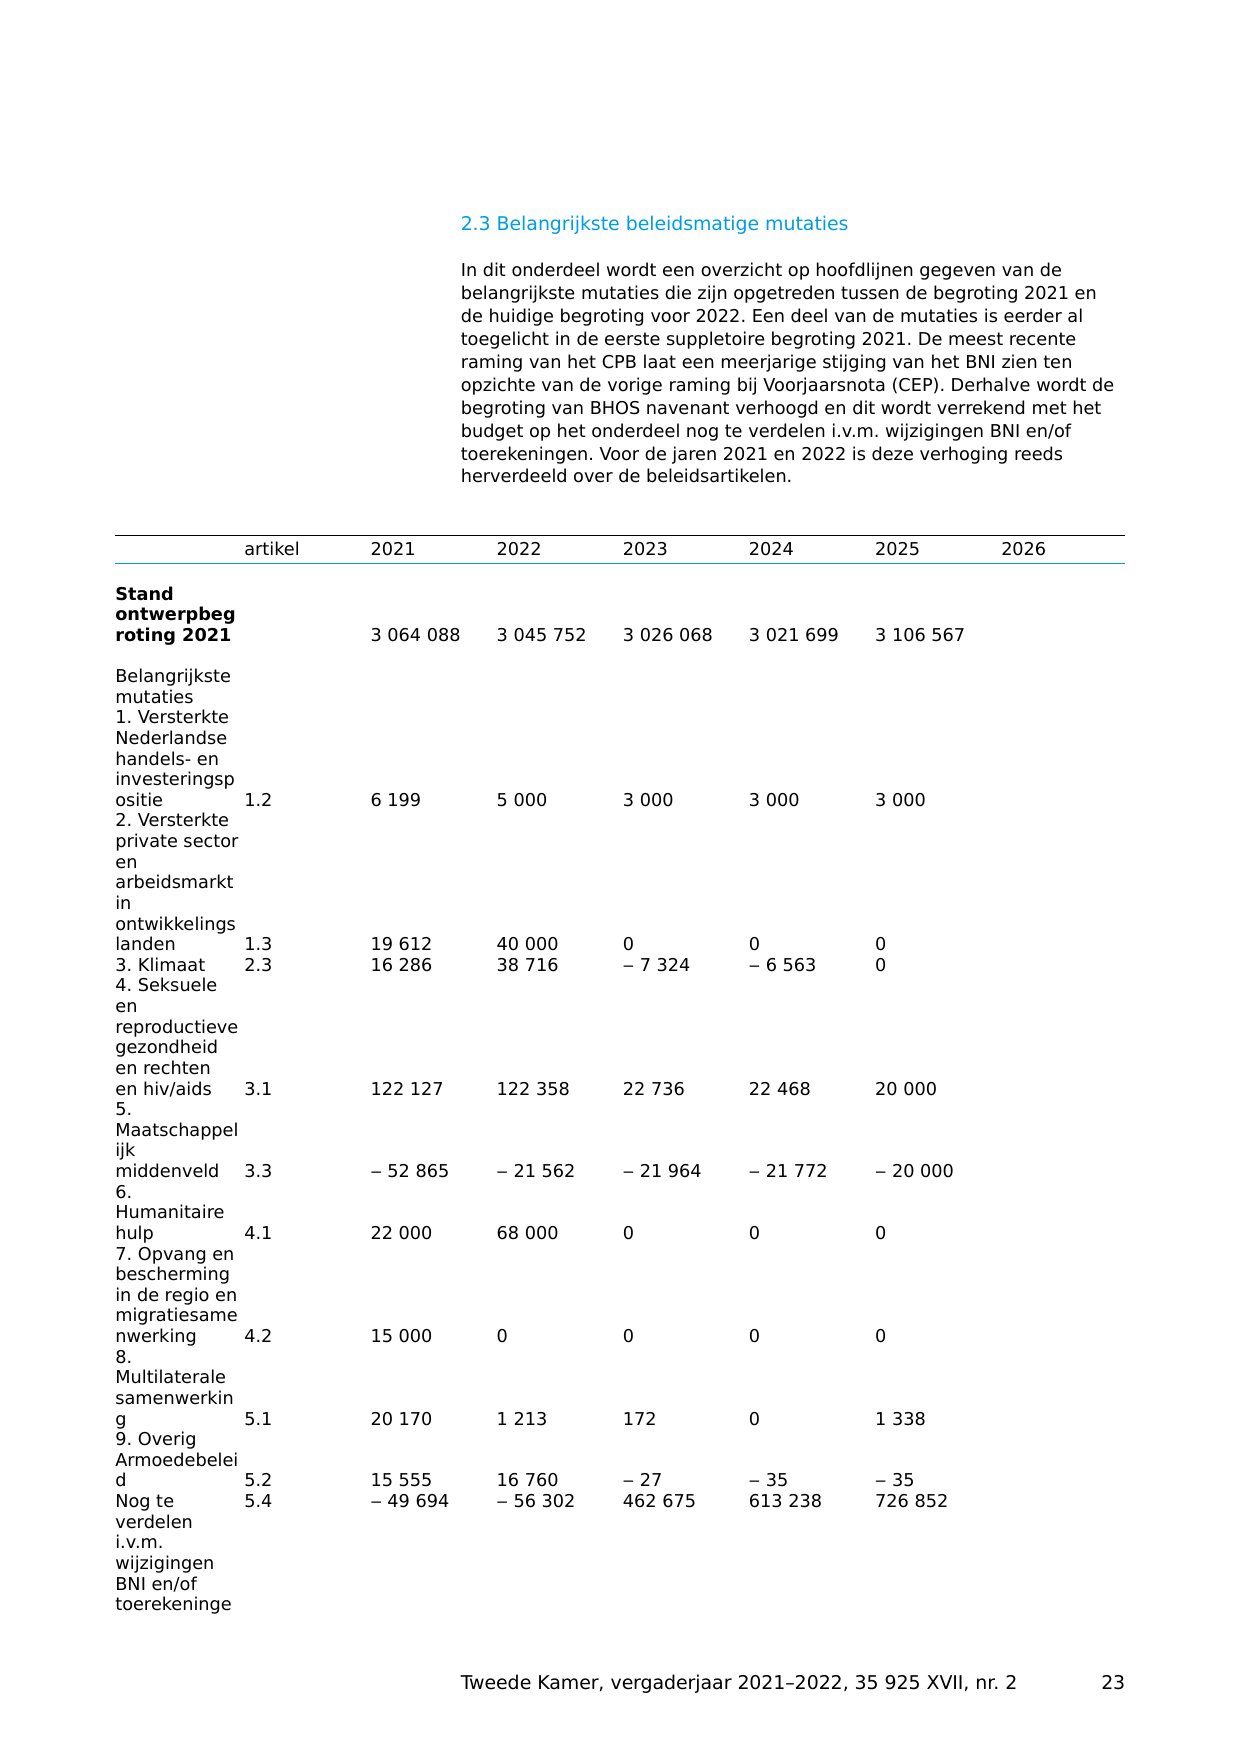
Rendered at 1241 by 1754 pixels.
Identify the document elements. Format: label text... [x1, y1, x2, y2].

table_cell artikel [241, 536, 367, 562]
table_cell 6 199 [368, 707, 493, 810]
table_cell 5. Maatschappelijk middenveld [115, 1099, 241, 1182]
table_cell ‒ 21 772 [746, 1099, 872, 1182]
table_cell Stand ontwerpbegroting 2021 [115, 584, 241, 645]
table_cell 2.3 [241, 955, 367, 975]
table_cell 1 338 [872, 1347, 998, 1429]
table_cell 0 [746, 1347, 872, 1429]
table_cell 0 [620, 1182, 746, 1243]
table_cell 3.1 [241, 975, 367, 1099]
table_cell [620, 564, 746, 583]
table_cell 0 [746, 1244, 872, 1347]
table_cell 0 [620, 1244, 746, 1347]
table_cell 8. Multilaterale samenwerking [115, 1347, 241, 1429]
table_cell 3. Klimaat [115, 955, 241, 975]
table_cell 1 213 [494, 1347, 620, 1429]
table_cell 9. Overig Armoedebeleid [115, 1429, 241, 1491]
table_cell 2023 [620, 536, 746, 562]
table_cell [998, 707, 1125, 810]
table_cell 5 000 [494, 707, 620, 810]
table_cell 1. Versterkte Nederlandse handels- en investeringspositie [115, 707, 241, 810]
table_cell 122 358 [494, 975, 620, 1099]
table_cell [368, 645, 493, 666]
table_cell [620, 666, 746, 707]
table_cell 0 [872, 1244, 998, 1347]
table_cell [998, 645, 1125, 666]
table_cell 2. Versterkte private sector en arbeidsmarkt in ontwikkelingslanden [115, 810, 241, 955]
table_cell [998, 666, 1125, 707]
table_cell [241, 645, 367, 666]
table_cell 22 736 [620, 975, 746, 1099]
table_cell 0 [494, 1244, 620, 1347]
table_cell 15 555 [368, 1429, 493, 1491]
table_cell 2025 [872, 536, 998, 562]
table_cell 6. Humanitaire hulp [115, 1182, 241, 1243]
table_cell 0 [746, 1182, 872, 1243]
table_cell [998, 1347, 1125, 1429]
table_cell 1.3 [241, 810, 367, 955]
table_cell [998, 1244, 1125, 1347]
table_cell [115, 536, 241, 562]
table_cell [998, 1491, 1125, 1615]
table_cell 22 468 [746, 975, 872, 1099]
table_cell 122 127 [368, 975, 493, 1099]
table_cell 2024 [746, 536, 872, 562]
table_cell ‒ 21 562 [494, 1099, 620, 1182]
table_cell 3 000 [746, 707, 872, 810]
table_cell [998, 1429, 1125, 1491]
table_cell [494, 666, 620, 707]
table_cell 0 [746, 810, 872, 955]
table_cell ‒ 35 [746, 1429, 872, 1491]
table_cell [998, 564, 1125, 583]
table_cell ‒ 7 324 [620, 955, 746, 975]
table_cell 40 000 [494, 810, 620, 955]
table_cell [494, 564, 620, 583]
table_cell 5.2 [241, 1429, 367, 1491]
table_cell ‒ 27 [620, 1429, 746, 1491]
table_cell 2021 [368, 536, 493, 562]
table_cell 4.1 [241, 1182, 367, 1243]
table_cell 16 286 [368, 955, 493, 975]
table_cell 613 238 [746, 1491, 872, 1615]
table_cell [998, 584, 1125, 645]
table_cell 3 106 567 [872, 584, 998, 645]
table_cell ‒ 35 [872, 1429, 998, 1491]
table_cell 5.4 [241, 1491, 367, 1615]
table_header Tabel 3 Belangrijkste beleidsmatige uitgavenmutaties t.o.v. vorig jaar (bedragen x € 1.000) [115, 510, 1125, 535]
table_cell 38 716 [494, 955, 620, 975]
table_cell [368, 564, 493, 583]
table_cell 16 760 [494, 1429, 620, 1491]
table_cell [746, 564, 872, 583]
table_cell 3 045 752 [494, 584, 620, 645]
table_cell 68 000 [494, 1182, 620, 1243]
table_cell 1.2 [241, 707, 367, 810]
table_cell 19 612 [368, 810, 493, 955]
table_cell 0 [872, 955, 998, 975]
table_cell 7. Opvang en bescherming in de regio en migratiesamenwerking [115, 1244, 241, 1347]
table_cell 3 064 088 [368, 584, 493, 645]
table_cell [115, 645, 241, 666]
table_cell ‒ 52 865 [368, 1099, 493, 1182]
table_cell 22 000 [368, 1182, 493, 1243]
table_cell [746, 666, 872, 707]
table_cell 2022 [494, 536, 620, 562]
table_cell Belangrijkste mutaties [115, 666, 241, 707]
table_cell 0 [872, 1182, 998, 1243]
table_cell [998, 955, 1125, 975]
table_cell [746, 645, 872, 666]
table_cell [998, 975, 1125, 1099]
table_cell 4.2 [241, 1244, 367, 1347]
table_cell [872, 645, 998, 666]
table_cell 3.3 [241, 1099, 367, 1182]
table_cell [241, 666, 367, 707]
text In dit onderdeel wordt een overzicht op hoofdlijnen gegeven van de belangrijkste mutaties die zijn opgetreden tussen de begroting 2021 en de huidige begroting voor 2022. Een deel van de mutaties is eerder al toegelicht in de eerste suppletoire begroting 2021. De meest recente raming van het CPB laat een meerjarige stijging van het BNI zien ten opzichte van de vorige raming bij Voorjaarsnota (CEP). Derhalve wordt de begroting van BHOS navenant verhoogd en dit wordt verrekend met het budget op het onderdeel nog te verdelen i.v.m. wijzigingen BNI en/of toerekeningen. Voor de jaren 2021 en 2022 is deze verhoging reeds herverdeeld over de beleidsartikelen. [461, 258, 1125, 487]
table_cell 3 021 699 [746, 584, 872, 645]
table_cell [998, 810, 1125, 955]
table_cell [872, 564, 998, 583]
table_cell 20 170 [368, 1347, 493, 1429]
table_cell 726 852 [872, 1491, 998, 1615]
table_cell ‒ 20 000 [872, 1099, 998, 1182]
table_cell 172 [620, 1347, 746, 1429]
table_cell 462 675 [620, 1491, 746, 1615]
table_cell [241, 584, 367, 645]
table_cell [872, 666, 998, 707]
table_cell 3 000 [872, 707, 998, 810]
table_cell 0 [620, 810, 746, 955]
table_cell Nog te verdelen i.v.m. wijzigingen BNI en/of toerekeninge [115, 1491, 241, 1615]
table_cell 4. Seksuele en reproductieve gezondheid en rechten en hiv/aids [115, 975, 241, 1099]
table_cell ‒ 6 563 [746, 955, 872, 975]
table_cell 2026 [998, 536, 1125, 562]
table_cell [368, 666, 493, 707]
title 2.3 Belangrijkste beleidsmatige mutaties [461, 213, 1125, 235]
table_cell 15 000 [368, 1244, 493, 1347]
table_cell ‒ 49 694 [368, 1491, 493, 1615]
table_cell [998, 1099, 1125, 1182]
table_cell [998, 1182, 1125, 1243]
table_cell [494, 645, 620, 666]
table_cell ‒ 21 964 [620, 1099, 746, 1182]
table_cell 0 [872, 810, 998, 955]
table_cell [620, 645, 746, 666]
table_cell 3 000 [620, 707, 746, 810]
table_cell ‒ 56 302 [494, 1491, 620, 1615]
table_cell [241, 564, 367, 583]
table_cell 20 000 [872, 975, 998, 1099]
table_cell [115, 564, 241, 583]
table_cell 5.1 [241, 1347, 367, 1429]
table_cell 3 026 068 [620, 584, 746, 645]
